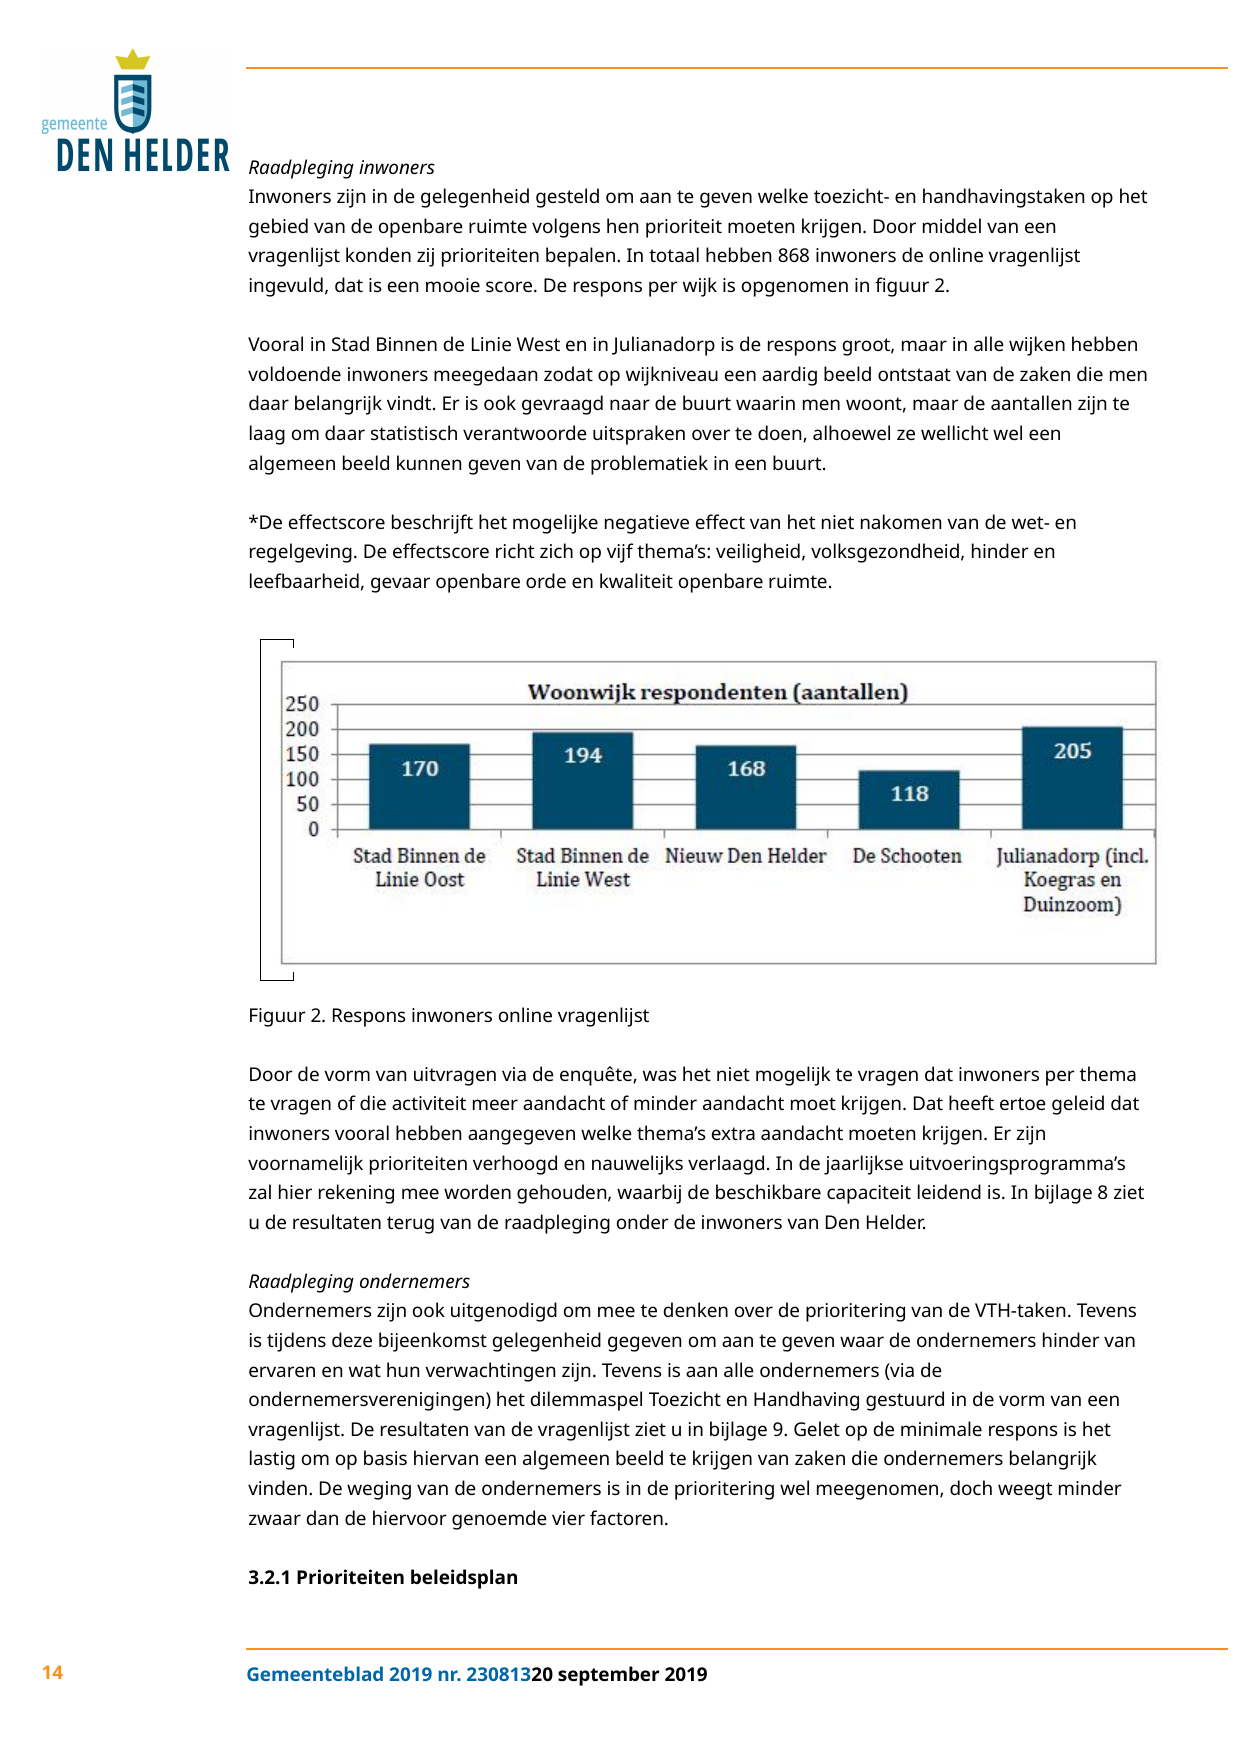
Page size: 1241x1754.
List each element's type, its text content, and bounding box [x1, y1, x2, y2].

text *De effectscore beschrijft het mogelijke negatieve effect van het niet nakomen van de wet- en regelgeving. De effectscore richt zich op vijf thema’s: veiligheid, volksgezondheid, hinder en leefbaarheid, gevaar openbare orde en kwaliteit openbare ruimte. [248, 509, 1152, 594]
picture [268, 648, 1173, 972]
picture [100, 154, 106, 172]
text Vooral in Stad Binnen de Linie West en in Julianadorp is de respons groot, maar in alle wijken hebben voldoende inwoners meegedaan zodat op wijkniveau een aardig beeld ontstaat van de zaken die men daar belangrijk vindt. Er is ook gevraagd naar de buurt waarin men woont, maar de aantallen zijn te laag om daar statistisch verantwoorde uitspraken over te doen, alhoewel ze wellicht wel een algemeen beeld kunnen geven van de problematiek in een buurt. [248, 331, 1152, 476]
picture [41, 47, 231, 172]
picture [220, 160, 224, 172]
picture [63, 144, 68, 165]
text Inwoners zijn in de gelegenheid gesteld om aan te geven welke toezicht- en handhavingstaken op het gebied van de openbare ruimte volgens hen prioriteit moeten krijgen. Door middel van een vragenlijst konden zij prioriteiten bepalen. In totaal hebben 868 inwoners de online vragenlijst ingevuld, dat is een mooie score. De respons per wijk is opgenomen in figuur 2. [248, 183, 1152, 298]
picture [130, 157, 135, 172]
text Figuur 2. Respons inwoners online vragenlijst [248, 1002, 1152, 1027]
text Door de vorm van uitvragen via de enquête, was het niet mogelijk te vragen dat inwoners per thema te vragen of die activiteit meer aandacht of minder aandacht moet krijgen. Dat heeft ertoe geleid dat inwoners vooral hebben aangegeven welke thema’s extra aandacht moeten krijgen. Er zijn voornamelijk prioriteiten verhoogd en nauwelijks verlaagd. In de jaarlijkse uitvoeringsprogramma’s zal hier rekening mee worden gehouden, waarbij de beschikbare capaciteit leidend is. In bijlage 8 ziet u de resultaten terug van de raadpleging onder de inwoners van Den Helder. [248, 1061, 1152, 1234]
picture [182, 144, 187, 165]
text Raadpleging inwoners [248, 154, 1152, 180]
text Raadpleging ondernemers [248, 1268, 1152, 1294]
text 3.2.1 Prioriteiten beleidsplan [248, 1564, 1152, 1589]
text Ondernemers zijn ook uitgenodigd om mee te denken over de prioritering van de VTH-taken. Tevens is tijdens deze bijeenkomst gelegenheid gegeven om aan te geven waar de ondernemers hinder van ervaren en wat hun verwachtingen zijn. Tevens is aan alle ondernemers (via de ondernemersverenigingen) het dilemmaspel Toezicht en Handhaving gestuurd in de vorm van een vragenlijst. De resultaten van de vragenlijst ziet u in bijlage 9. Gelet op de minimale respons is het lastig om op basis hiervan een algemeen beeld te krijgen van zaken die ondernemers belangrijk vinden. De weging van de ondernemers is in de prioritering wel meegenomen, doch weegt minder zwaar dan de hiervoor genoemde vier factoren. [248, 1298, 1152, 1530]
